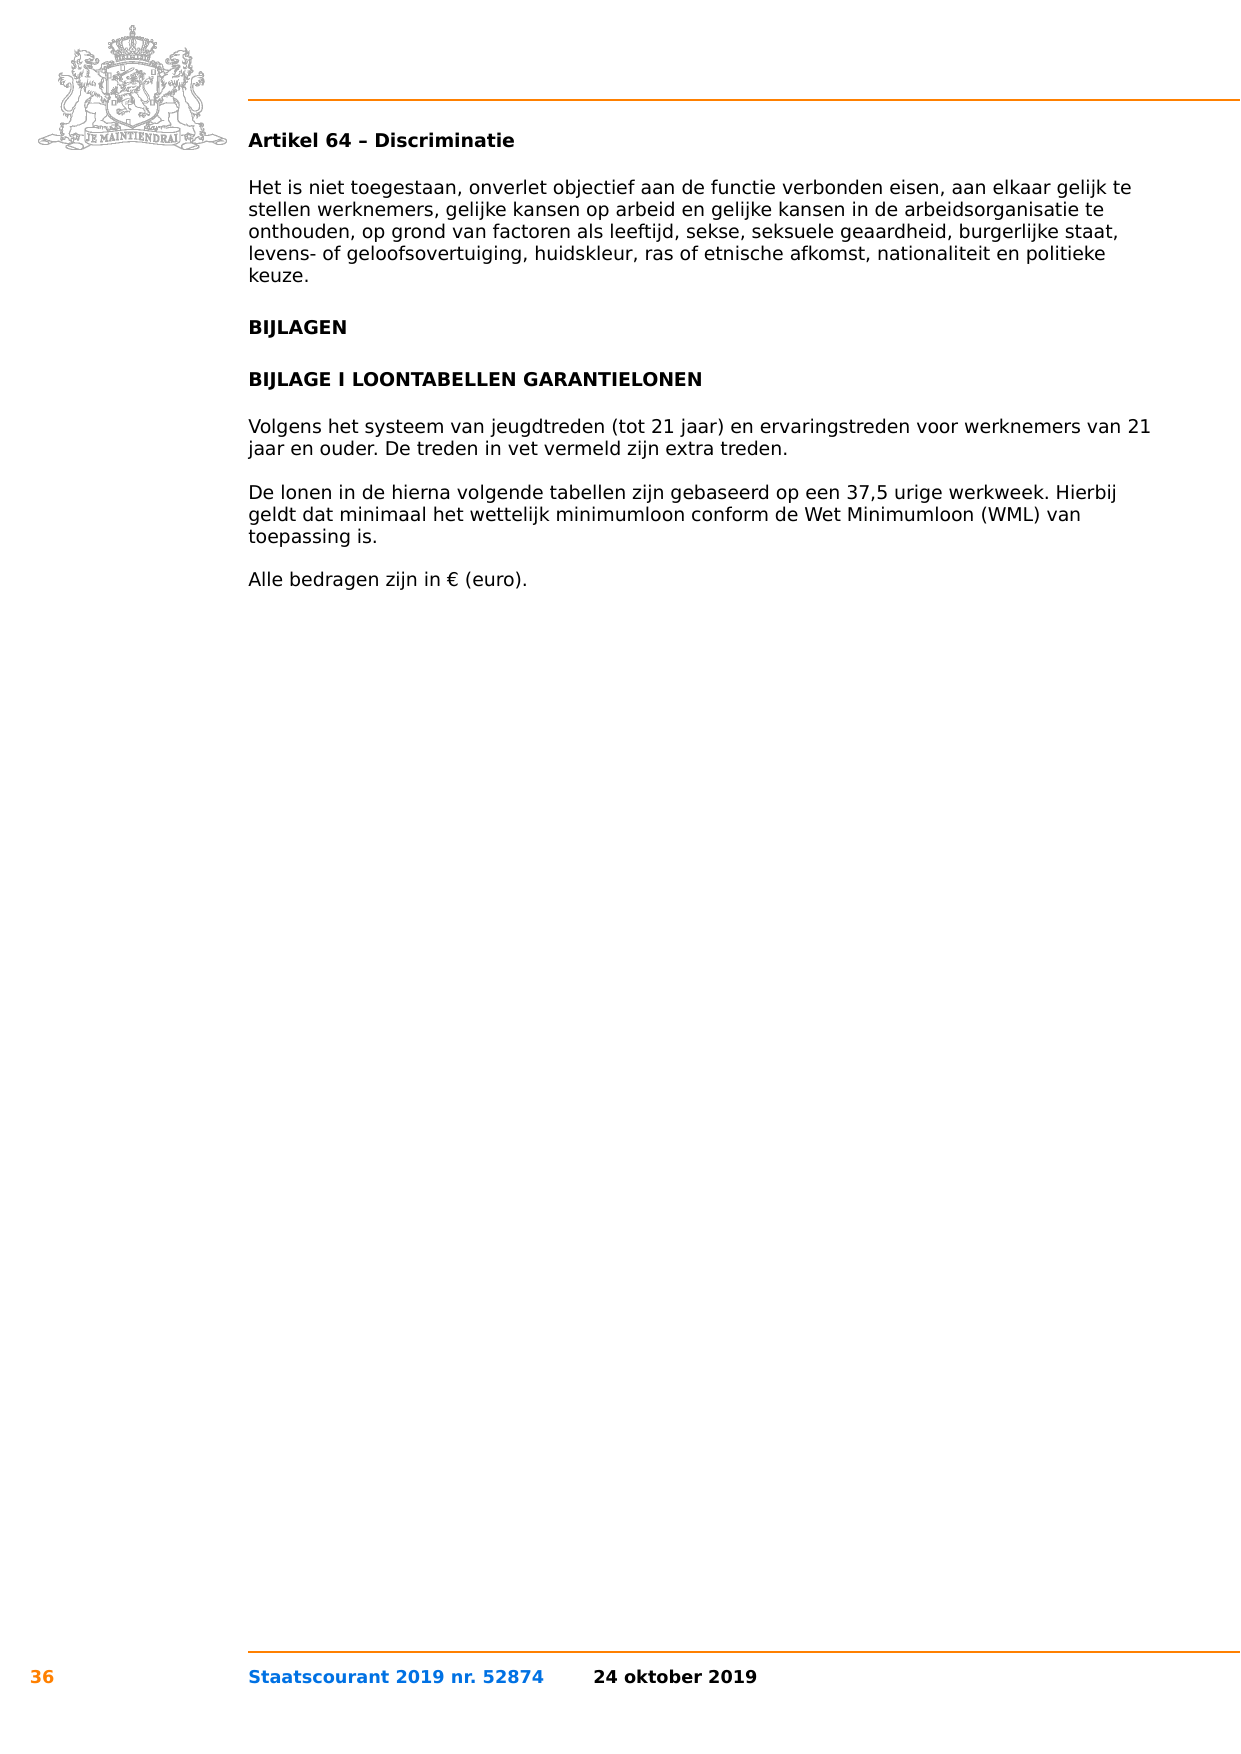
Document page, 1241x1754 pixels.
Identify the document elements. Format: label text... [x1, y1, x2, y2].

text De lonen in de hierna volgende tabellen zijn gebaseerd op een 37,5 urige werkweek. Hierbij geldt dat minimaal het wettelijk minimumloon conform de Wet Minimumloon (WML) van toepassing is. [248, 482, 1163, 547]
picture [38, 25, 227, 150]
subtitle BIJLAGE I LOONTABELLEN GARANTIELONEN [248, 369, 1163, 391]
text Volgens het systeem van jeugdtreden (tot 21 jaar) en ervaringstreden voor werknemers van 21 jaar en ouder. De treden in vet vermeld zijn extra treden. [248, 416, 1163, 460]
text Alle bedragen zijn in € (euro). [248, 569, 1163, 591]
text Het is niet toegestaan, onverlet objectief aan de functie verbonden eisen, aan elkaar gelijk te stellen werknemers, gelijke kansen op arbeid en gelijke kansen in de arbeidsorganisatie te onthouden, op grond van factoren als leeftijd, sekse, seksuele geaardheid, burgerlijke staat, levens- of geloofsovertuiging, huidskleur, ras of etnische afkomst, nationaliteit en politieke keuze. [248, 177, 1163, 287]
subtitle BIJLAGEN [248, 317, 1163, 339]
subtitle Artikel 64 – Discriminatie [248, 130, 1163, 152]
